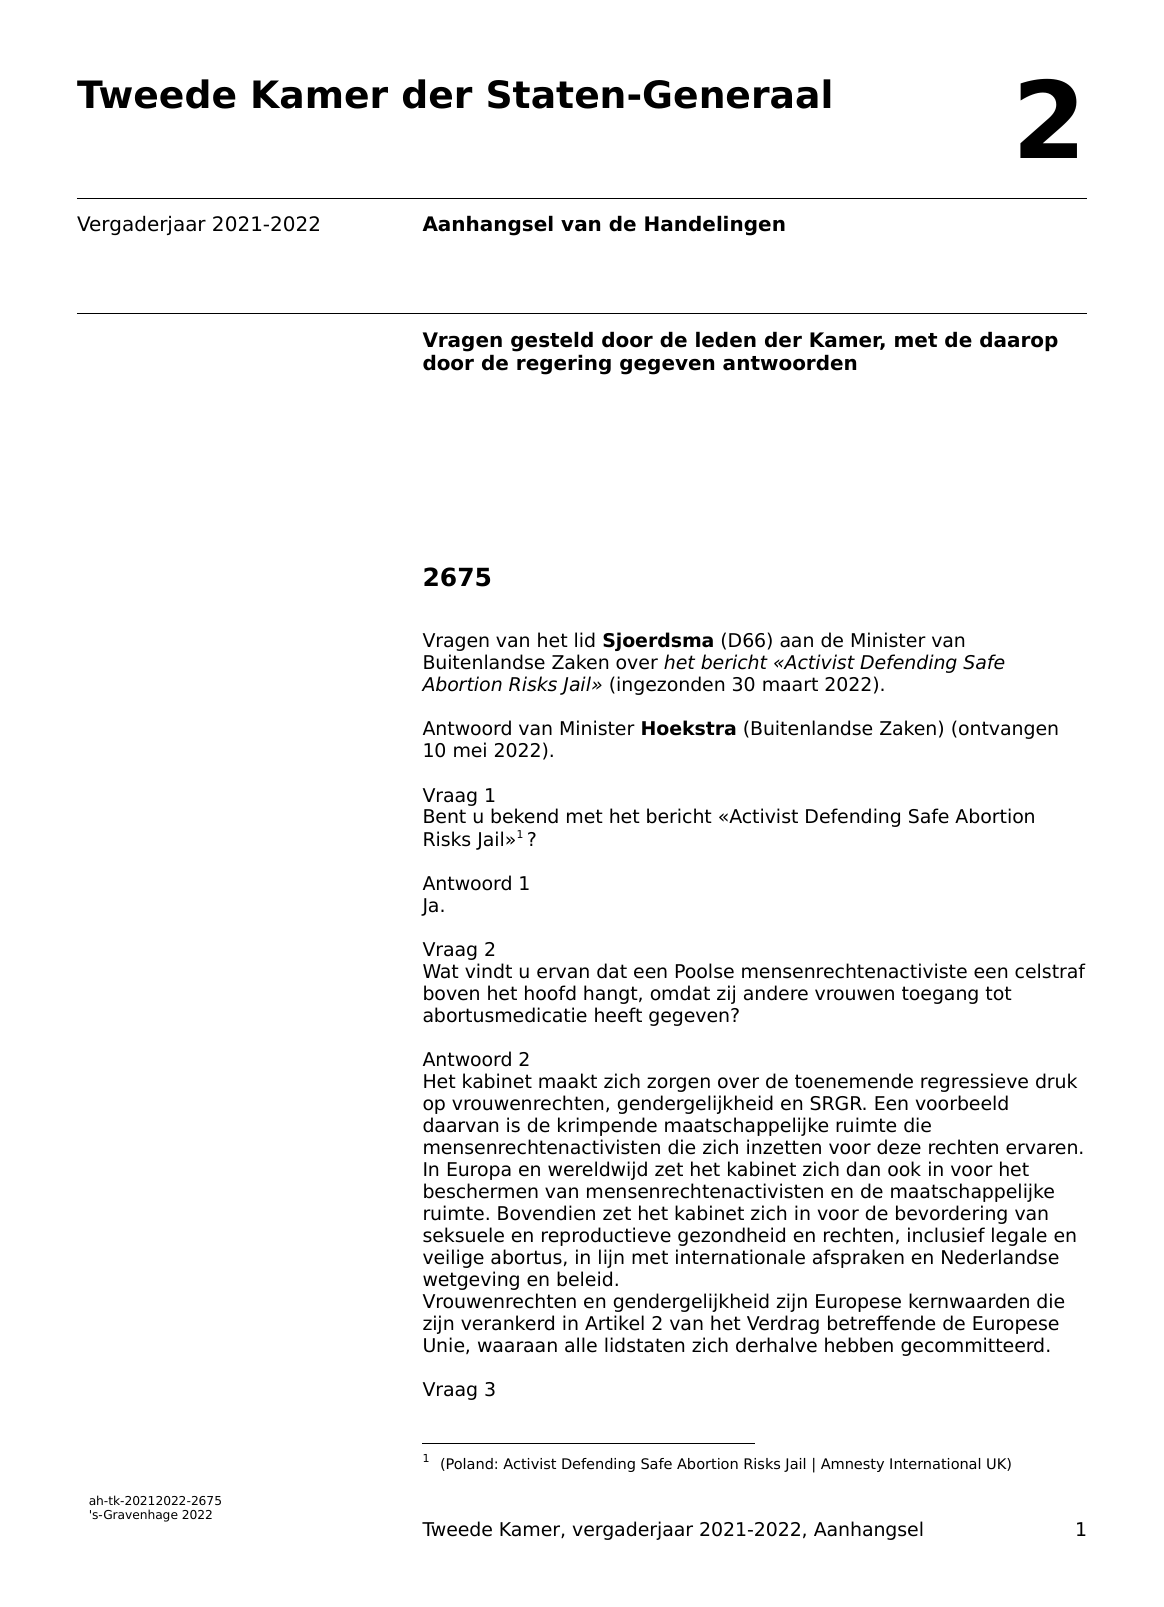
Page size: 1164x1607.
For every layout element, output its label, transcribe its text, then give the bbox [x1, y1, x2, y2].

table_cell [77, 314, 422, 375]
text Wat vindt u ervan dat een Poolse mensenrechtenactiviste een celstraf boven het hoofd hangt, omdat zij andere vrouwen toegang tot abortusmedicatie heeft gegeven? [422, 961, 1087, 1027]
text Het kabinet maakt zich zorgen over de toenemende regressieve druk op vrouwenrechten, gendergelijkheid en SRGR. Een voorbeeld daarvan is de krimpende maatschappelijke ruimte die mensenrechtenactivisten die zich inzetten voor deze rechten ervaren. [422, 1071, 1087, 1159]
text Vragen van het lid Sjoerdsma (D66) aan de Minister van Buitenlandse Zaken over het bericht «Activist Defending Safe Abortion Risks Jail» (ingezonden 30 maart 2022). [422, 630, 1087, 696]
text Antwoord van Minister Hoekstra (Buitenlandse Zaken) (ontvangen 10 mei 2022). [422, 718, 1087, 762]
text In Europa en wereldwijd zet het kabinet zich dan ook in voor het beschermen van mensenrechtenactivisten en de maatschappelijke ruimte. Bovendien zet het kabinet zich in voor de bevordering van seksuele en reproductieve gezondheid en rechten, inclusief legale en veilige abortus, in lijn met internationale afspraken en Nederlandse wetgeving en beleid. [422, 1159, 1087, 1291]
text Vraag 2 [422, 939, 1087, 961]
text Antwoord 2 [422, 1049, 1087, 1071]
table_header 2 [886, 59, 1087, 198]
table_header Tweede Kamer der Staten-Generaal [77, 59, 886, 198]
text (Poland: Activist Defending Safe Abortion Risks Jail | Amnesty International UK) [422, 1452, 1087, 1474]
text 2675 [422, 563, 1087, 592]
table_cell Aanhangsel van de Handelingen [422, 199, 1087, 313]
text Bent u bekend met het bericht «Activist Defending Safe Abortion Risks Jail»? [422, 806, 1087, 850]
text Vraag 3 [422, 1379, 1087, 1401]
text Antwoord 1 [422, 873, 1087, 894]
text Vrouwenrechten en gendergelijkheid zijn Europese kernwaarden die zijn verankerd in Artikel 2 van het Verdrag betreffende de Europese Unie, waaraan alle lidstaten zich derhalve hebben gecommitteerd. [422, 1291, 1087, 1357]
table_cell Vergaderjaar 2021-2022 [77, 199, 422, 313]
text ah-tk-20212022-2675 [88, 1494, 323, 1508]
text Vraag 1 [422, 784, 1087, 806]
table_cell Vragen gesteld door de leden der Kamer, met de daarop door de regering gegeven antwoorden [422, 314, 1087, 375]
text Ja. [422, 894, 1087, 917]
text 's-Gravenhage 2022 [88, 1508, 323, 1522]
